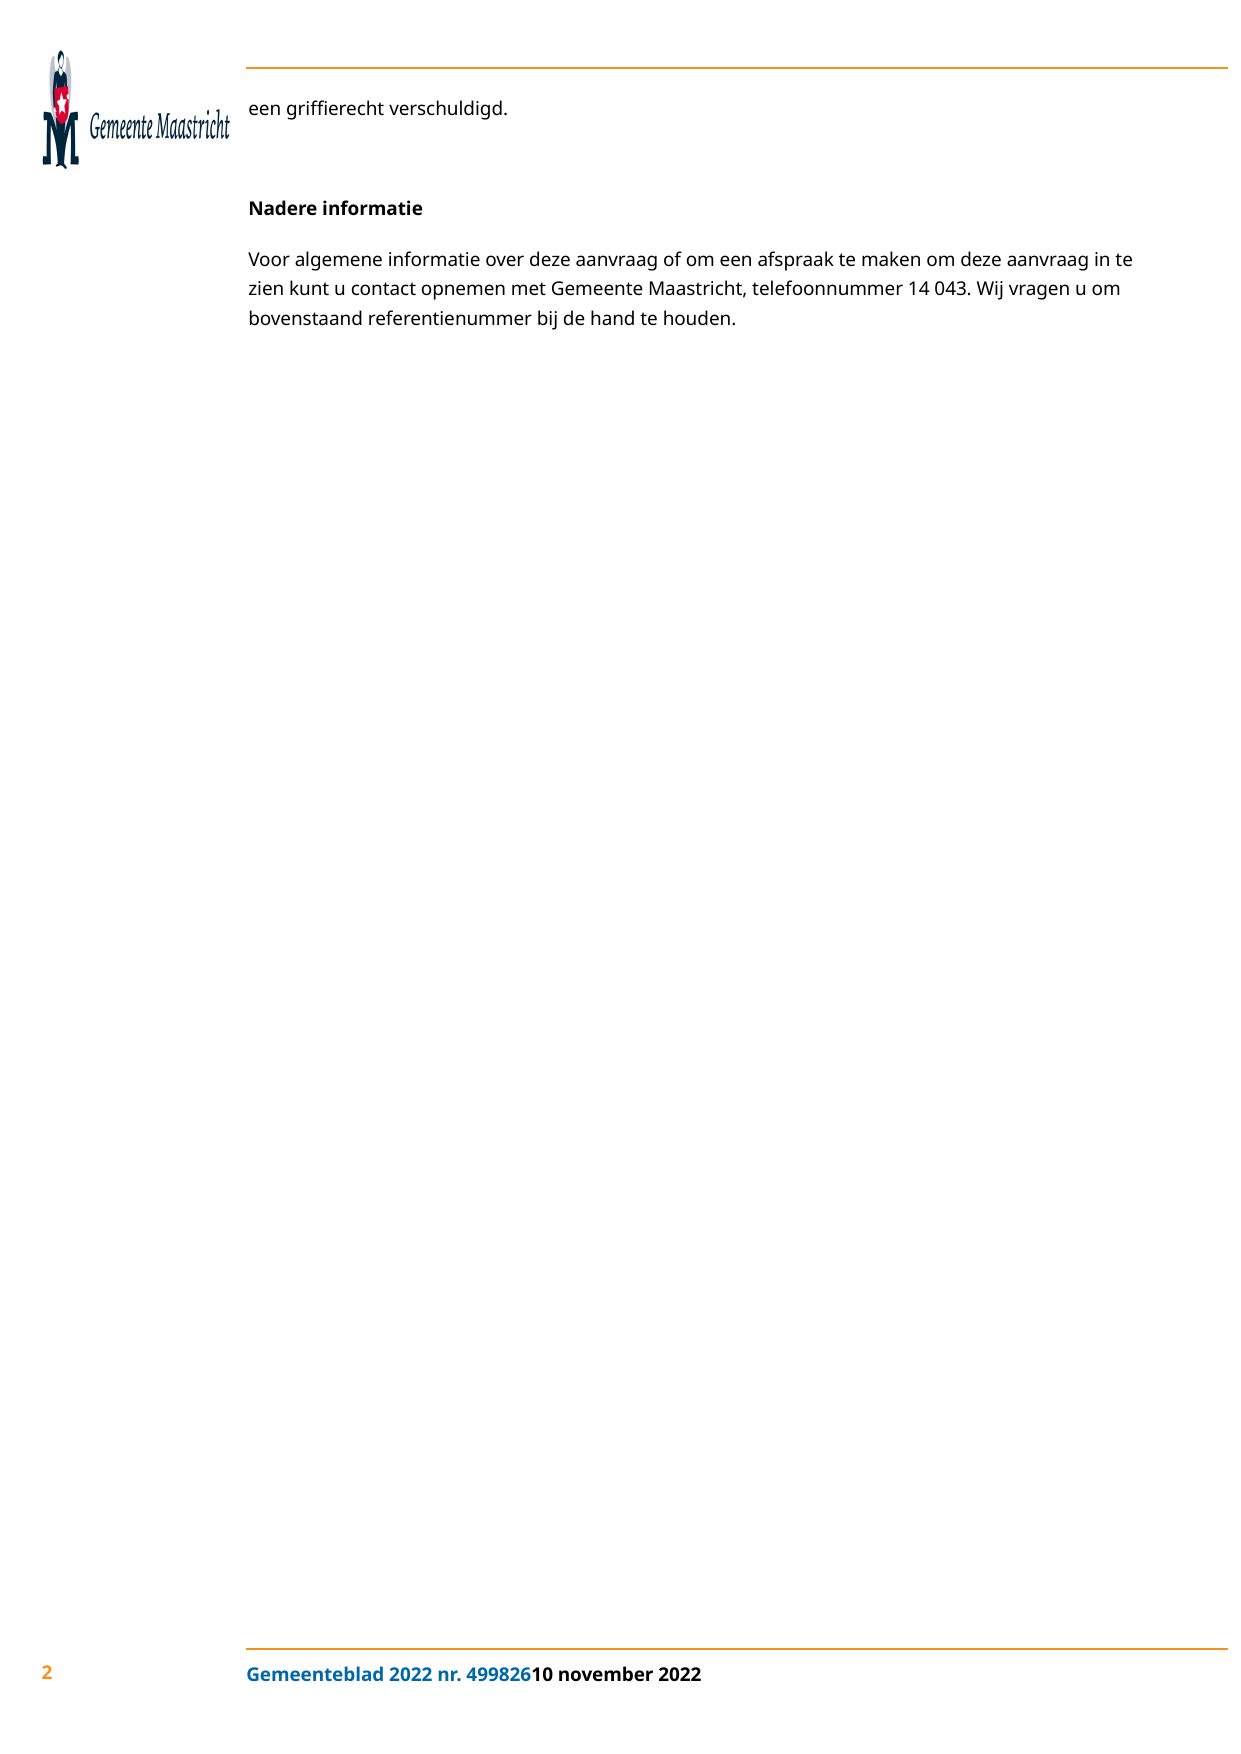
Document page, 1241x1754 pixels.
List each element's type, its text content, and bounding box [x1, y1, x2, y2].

picture [41, 47, 231, 172]
text een griffierecht verschuldigd. [248, 95, 1152, 121]
text Voor algemene informatie over deze aanvraag of om een afspraak te maken om deze aanvraag in te zien kunt u contact opnemen met Gemeente Maastricht, telefoonnummer 14 043. Wij vragen u om bovenstaand referentienummer bij de hand te houden. [248, 246, 1152, 331]
text Nadere informatie [248, 196, 1152, 221]
